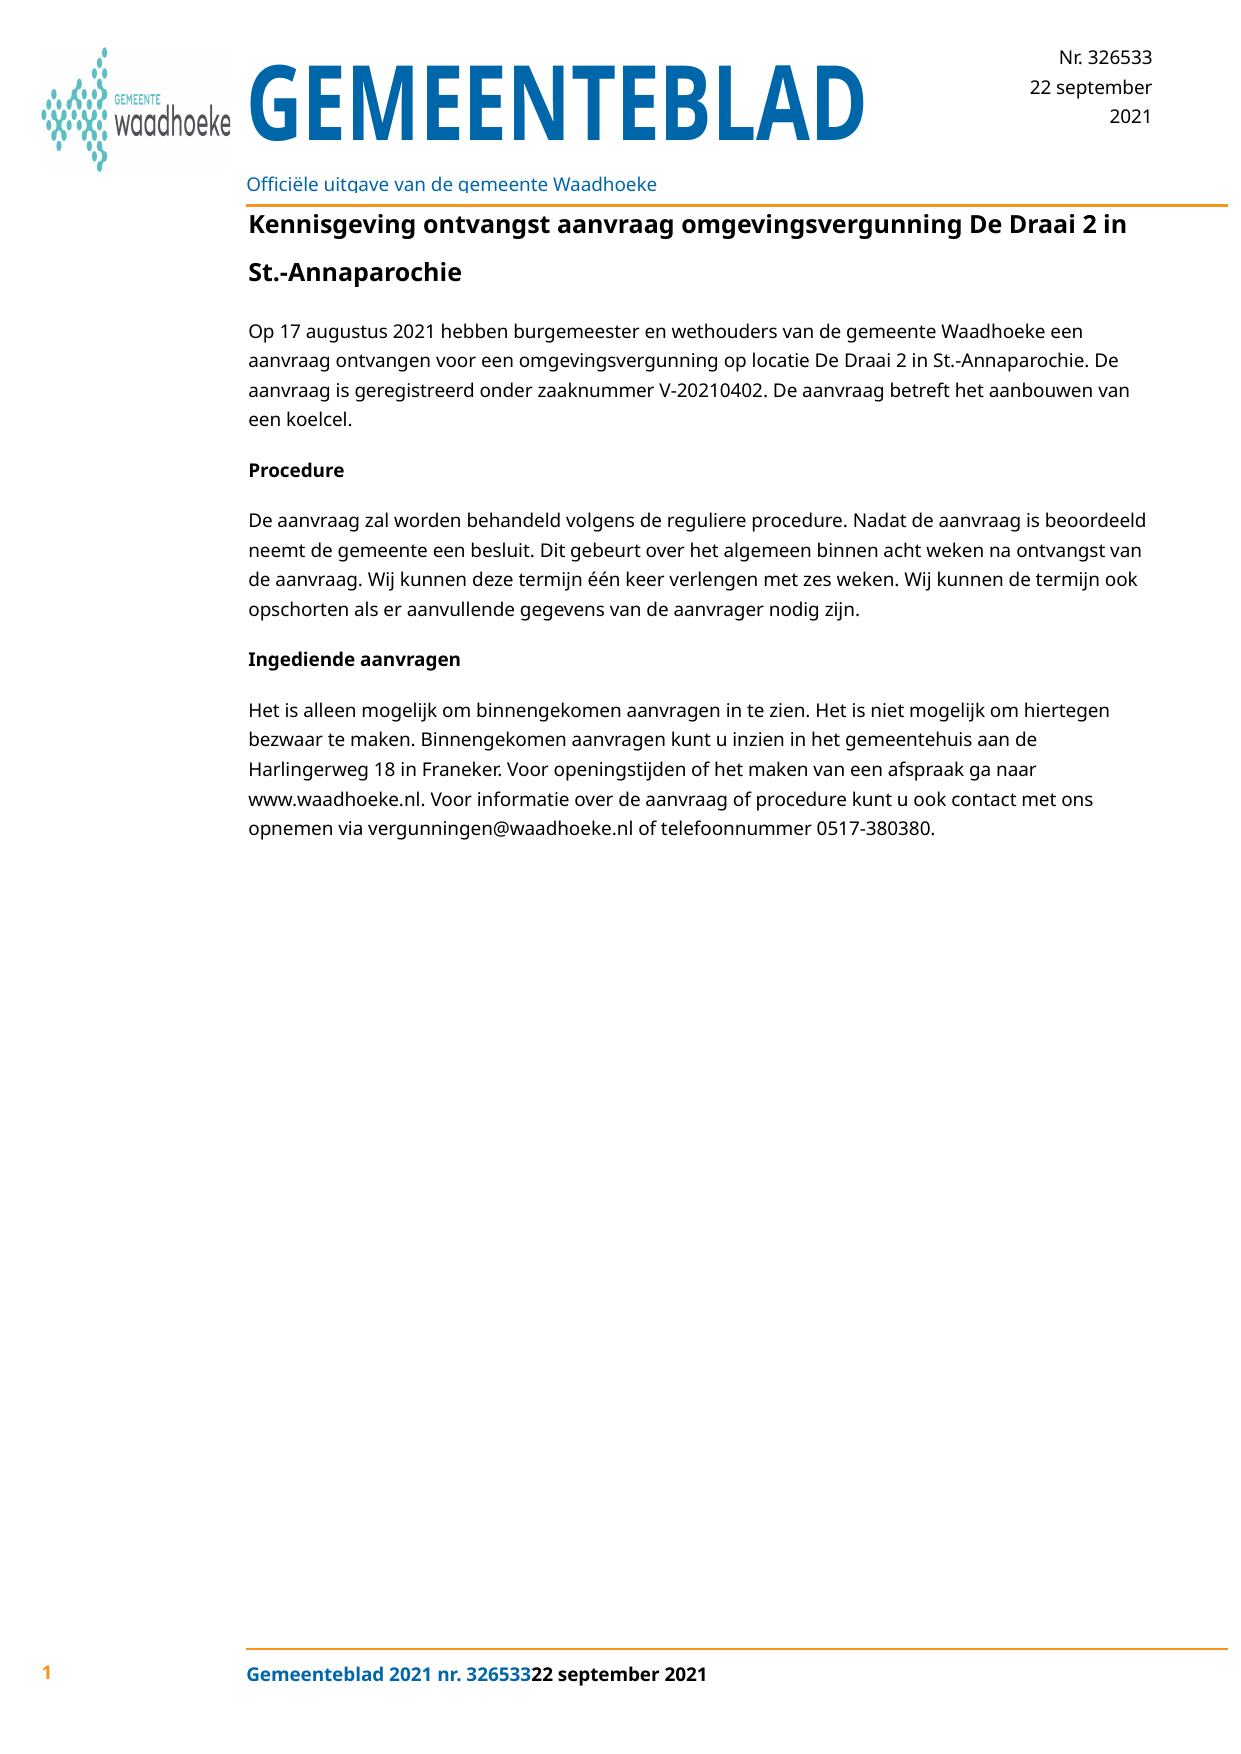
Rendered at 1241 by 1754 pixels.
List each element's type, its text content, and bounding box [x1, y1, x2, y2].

text Kennisgeving ontvangst aanvraag omgevingsvergunning De Draai 2 in St.-Annaparochie [248, 207, 1152, 288]
text Het is alleen mogelijk om binnengekomen aanvragen in te zien. Het is niet mogelijk om hiertegen bezwaar te maken. Binnengekomen aanvragen kunt u inzien in het gemeentehuis aan de Harlingerweg 18 in Franeker. Voor openingstijden of het maken van een afspraak ga naar www.waadhoeke.nl. Voor informatie over de aanvraag of procedure kunt u ook contact met ons opnemen via vergunningen@waadhoeke.nl of telefoonnummer 0517-380380. [248, 697, 1152, 841]
picture [41, 47, 231, 172]
text De aanvraag zal worden behandeld volgens de reguliere procedure. Nadat de aanvraag is beoordeeld neemt de gemeente een besluit. Dit gebeurt over het algemeen binnen acht weken na ontvangst van de aanvraag. Wij kunnen deze termijn één keer verlengen met zes weken. Wij kunnen de termijn ook opschorten als er aanvullende gegevens van de aanvrager nodig zijn. [248, 507, 1152, 622]
text Procedure [248, 457, 1152, 483]
text Op 17 augustus 2021 hebben burgemeester en wethouders van de gemeente Waadhoeke een aanvraag ontvangen voor een omgevingsvergunning op locatie De Draai 2 in St.-Annaparochie. De aanvraag is geregistreerd onder zaaknummer V-20210402. De aanvraag betreft het aanbouwen van een koelcel. [248, 318, 1152, 432]
text Ingediende aanvragen [248, 647, 1152, 672]
